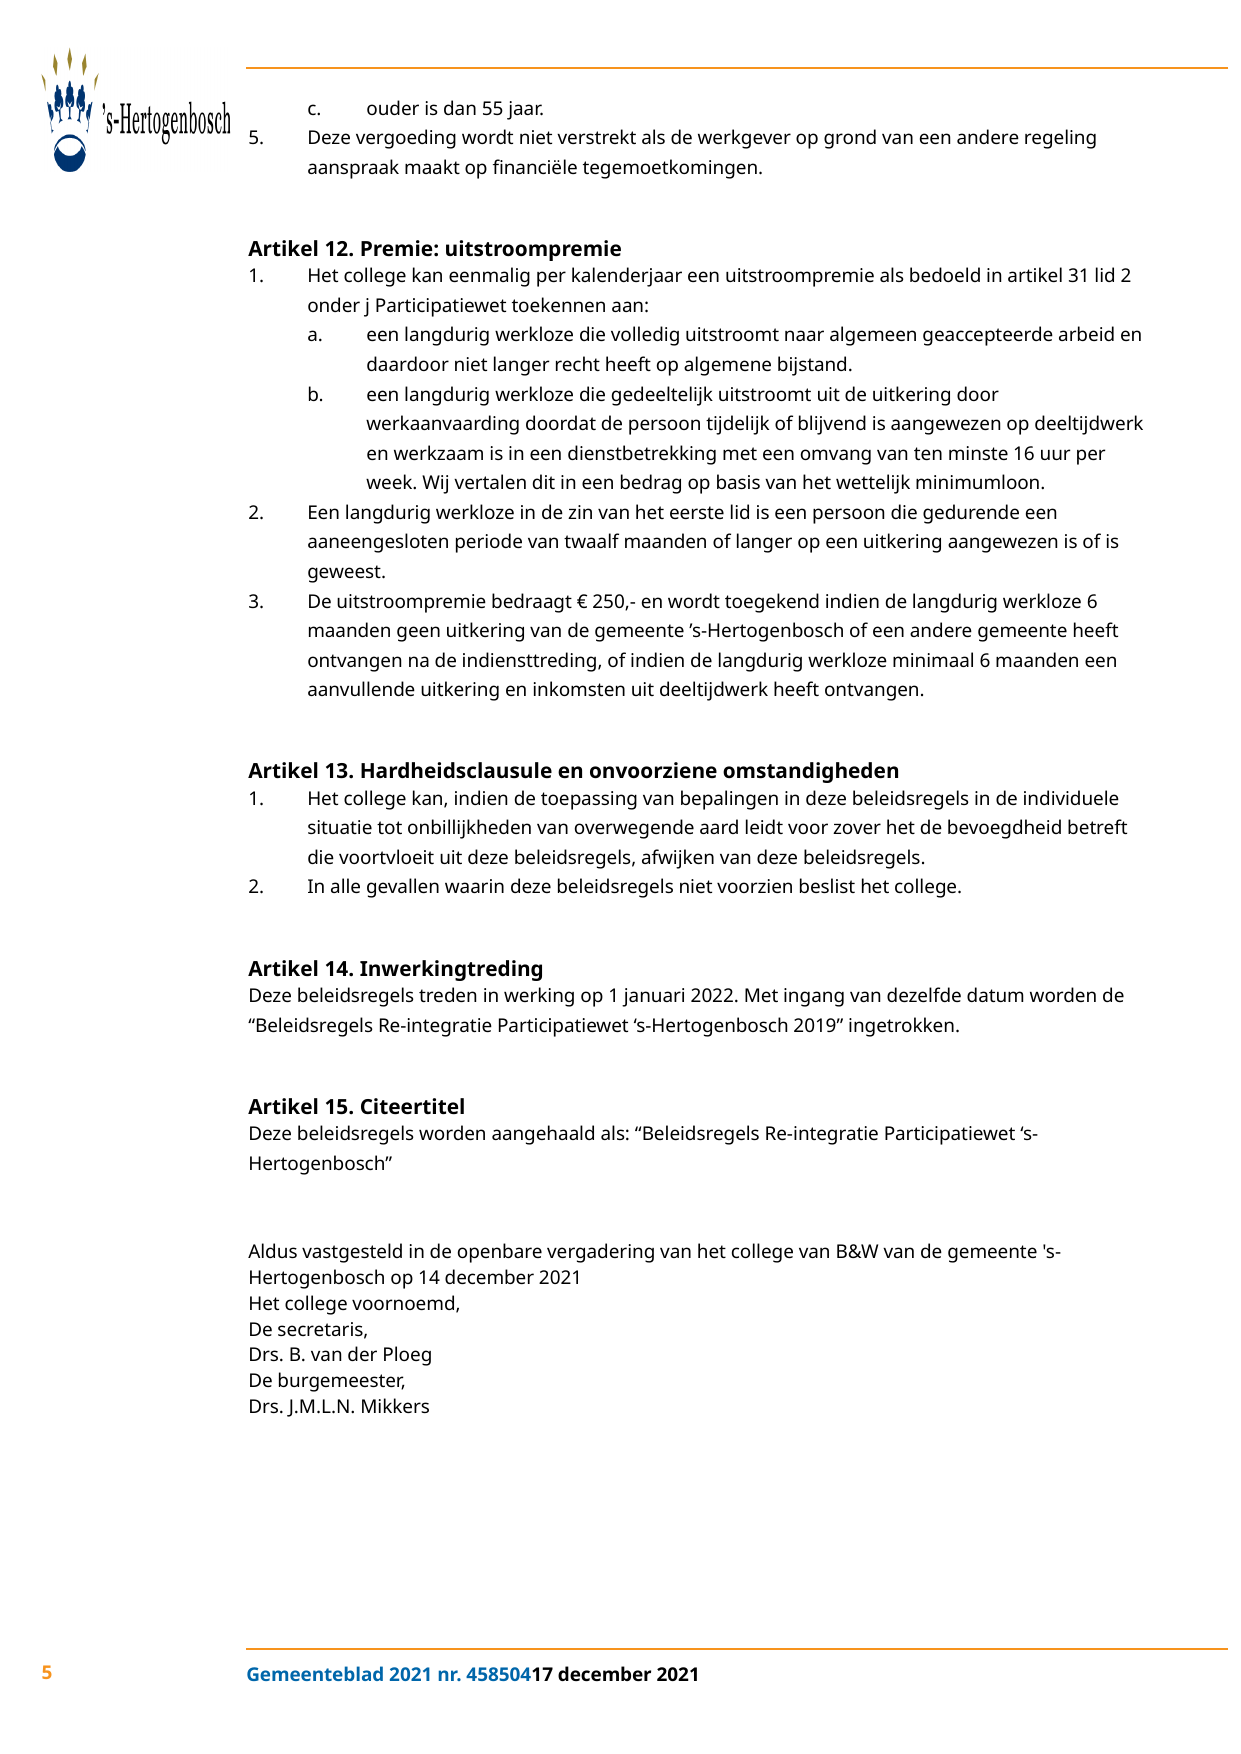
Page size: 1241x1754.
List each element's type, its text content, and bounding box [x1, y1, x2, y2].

text Drs. J.M.L.N. Mikkers [248, 1393, 1152, 1419]
list Het college kan, indien de toepassing van bepalingen in deze beleidsregels in de individuele situatie tot onbillijkheden van overwegende aard leidt voor zover het de bevoegdheid betreft die voortvloeit uit deze beleidsregels, afwijken van deze beleidsregels. [248, 785, 1152, 870]
list een langdurig werkloze die volledig uitstroomt naar algemeen geaccepteerde arbeid en daardoor niet langer recht heeft op algemene bijstand. [307, 322, 1152, 377]
list een langdurig werkloze die gedeeltelijk uitstroomt uit de uitkering door werkaanvaarding doordat de persoon tijdelijk of blijvend is aangewezen op deeltijdwerk en werkzaam is in een dienstbetrekking met een omvang van ten minste 16 uur per week. Wij vertalen dit in een bedrag op basis van het wettelijk minimumloon. [307, 381, 1152, 495]
text Drs. B. van der Ploeg [248, 1341, 1152, 1367]
list Deze vergoeding wordt niet verstrekt als de werkgever op grond van een andere regeling aanspraak maakt op financiële tegemoetkomingen. [248, 124, 1152, 180]
text De burgemeester, [248, 1367, 1152, 1393]
list Het college kan eenmalig per kalenderjaar een uitstroompremie als bedoeld in artikel 31 lid 2 onder j Participatiewet toekennen aan: [248, 262, 1152, 318]
text Artikel 12. Premie: uitstroompremie [248, 234, 1152, 262]
text Deze beleidsregels treden in werking op 1 januari 2022. Met ingang van dezelfde datum worden de “Beleidsregels Re-integratie Participatiewet ‘s-Hertogenbosch 2019” ingetrokken. [248, 982, 1152, 1037]
text De secretaris, [248, 1316, 1152, 1341]
list Een langdurig werkloze in de zin van het eerste lid is een persoon die gedurende een aaneengesloten periode van twaalf maanden of langer op een uitkering aangewezen is of is geweest. [248, 499, 1152, 584]
list In alle gevallen waarin deze beleidsregels niet voorzien beslist het college. [248, 874, 1152, 899]
text Aldus vastgesteld in de openbare vergadering van het college van B&W van de gemeente 's-Hertogenbosch op 14 december 2021 [248, 1238, 1152, 1290]
text Artikel 15. Citeertitel [248, 1092, 1152, 1120]
text Deze beleidsregels worden aangehaald als: “Beleidsregels Re-integratie Participatiewet ‘s-Hertogenbosch” [248, 1120, 1152, 1176]
text Het college voornoemd, [248, 1290, 1152, 1316]
list ouder is dan 55 jaar. [307, 95, 1152, 121]
picture [41, 47, 231, 172]
text Artikel 14. Inwerkingtreding [248, 954, 1152, 982]
list De uitstroompremie bedraagt € 250,- en wordt toegekend indien de langdurig werkloze 6 maanden geen uitkering van de gemeente ’s-Hertogenbosch of een andere gemeente heeft ontvangen na de indiensttreding, of indien de langdurig werkloze minimaal 6 maanden een aanvullende uitkering en inkomsten uit deeltijdwerk heeft ontvangen. [248, 588, 1152, 702]
text Artikel 13. Hardheidsclausule en onvoorziene omstandigheden [248, 757, 1152, 785]
